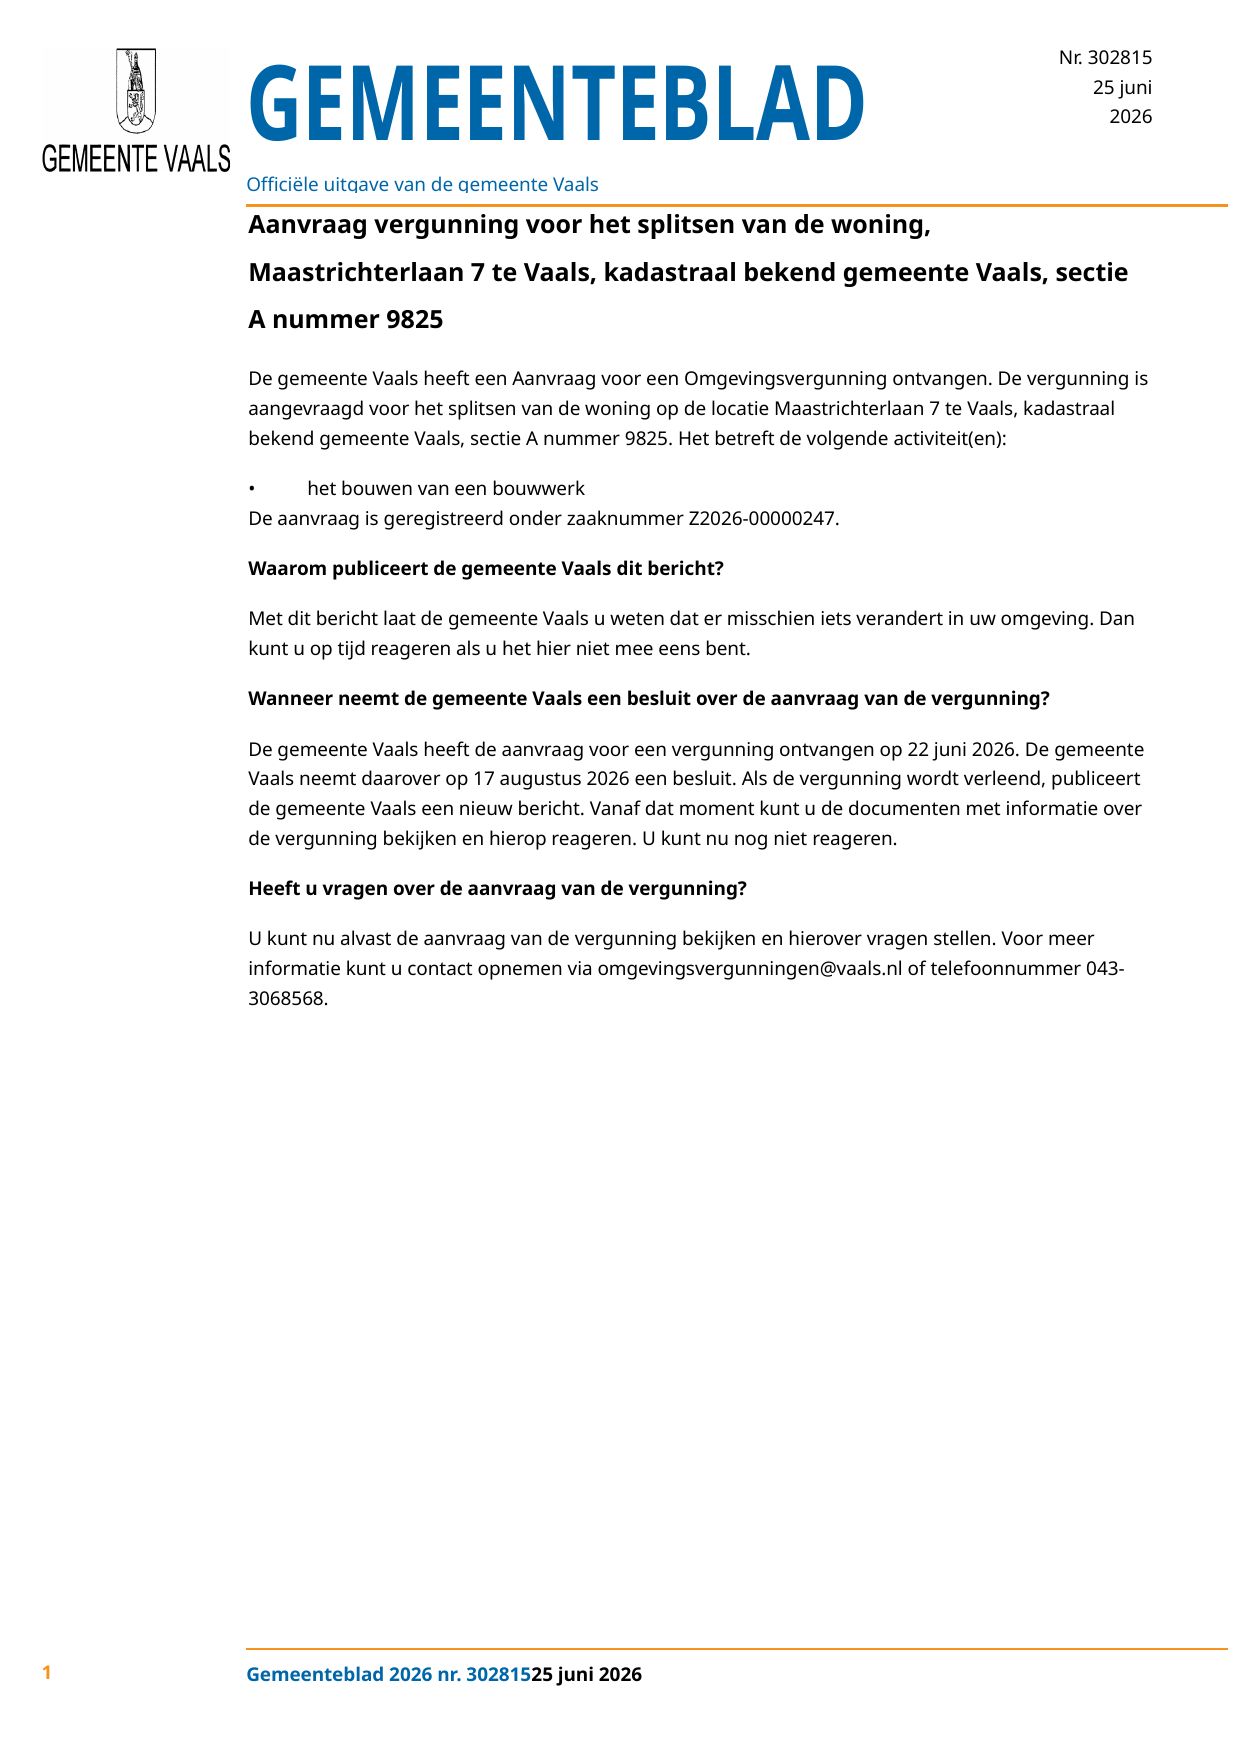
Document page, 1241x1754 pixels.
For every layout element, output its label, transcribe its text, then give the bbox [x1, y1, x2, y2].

text De gemeente Vaals heeft een Aanvraag voor een Omgevingsvergunning ontvangen. De vergunning is aangevraagd voor het splitsen van de woning op de locatie Maastrichterlaan 7 te Vaals, kadastraal bekend gemeente Vaals, sectie A nummer 9825. Het betreft de volgende activiteit(en): [248, 366, 1152, 450]
picture [41, 47, 231, 172]
text Heeft u vragen over de aanvraag van de vergunning? [248, 875, 1152, 901]
text Waarom publiceert de gemeente Vaals dit bericht? [248, 555, 1152, 581]
text U kunt nu alvast de aanvraag van de vergunning bekijken en hierover vragen stellen. Voor meer informatie kunt u contact opnemen via omgevingsvergunningen@vaals.nl of telefoonnummer 043-3068568. [248, 926, 1152, 1010]
text Wanneer neemt de gemeente Vaals een besluit over de aanvraag van de vergunning? [248, 686, 1152, 711]
text Aanvraag vergunning voor het splitsen van de woning, Maastrichterlaan 7 te Vaals, kadastraal bekend gemeente Vaals, sectie A nummer 9825 [248, 207, 1152, 336]
list het bouwen van een bouwwerk [248, 475, 1152, 501]
text Met dit bericht laat de gemeente Vaals u weten dat er misschien iets verandert in uw omgeving. Dan kunt u op tijd reageren als u het hier niet mee eens bent. [248, 606, 1152, 661]
text De aanvraag is geregistreerd onder zaaknummer Z2026-00000247. [248, 505, 1152, 530]
text De gemeente Vaals heeft de aanvraag voor een vergunning ontvangen op 22 juni 2026. De gemeente Vaals neemt daarover op 17 augustus 2026 een besluit. Als de vergunning wordt verleend, publiceert de gemeente Vaals een nieuw bericht. Vanaf dat moment kunt u de documenten met informatie over de vergunning bekijken en hierop reageren. U kunt nu nog niet reageren. [248, 736, 1152, 850]
